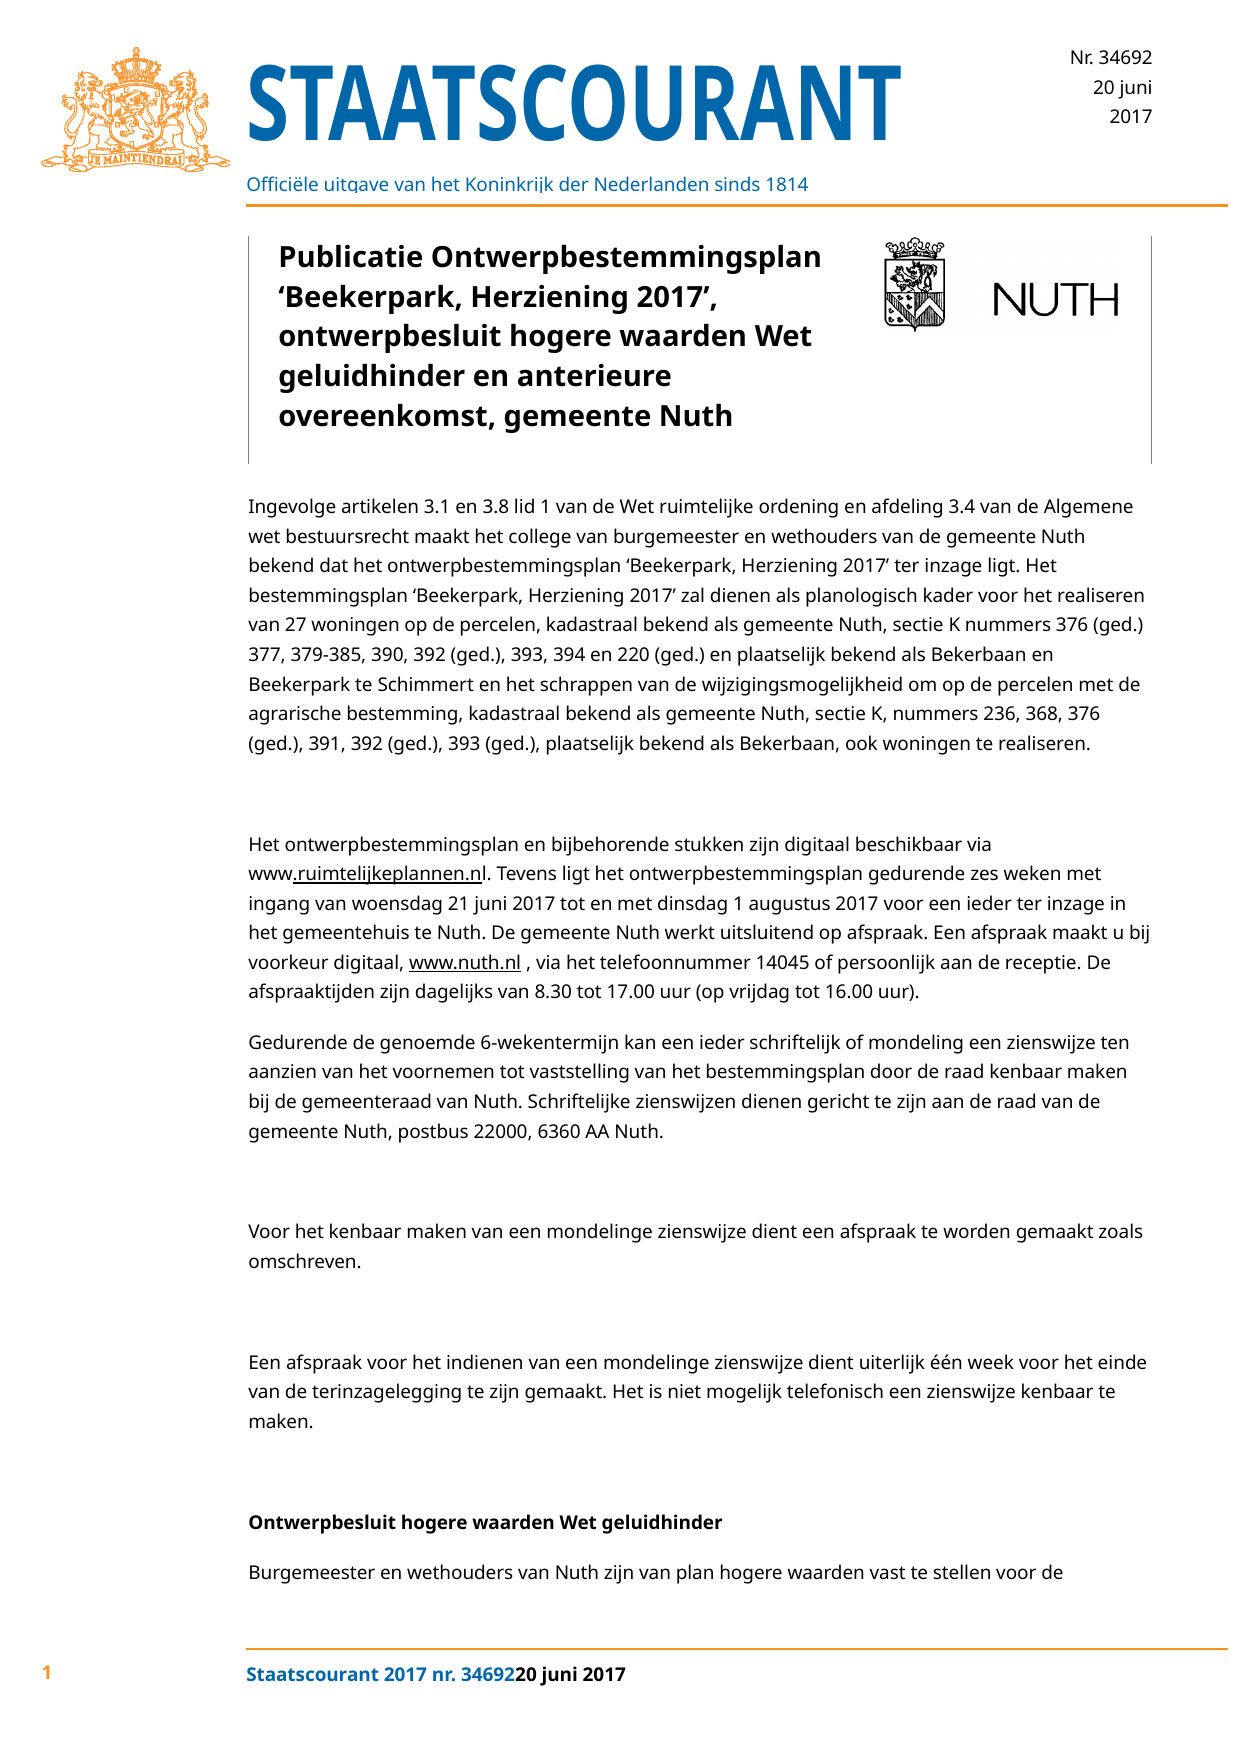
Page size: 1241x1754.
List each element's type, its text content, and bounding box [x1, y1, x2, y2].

table_header Publicatie Ontwerpbestemmingsplan ‘Beekerpark, Herziening 2017’, ontwerpbesluit hogere waarden Wet geluidhinder en anterieure overeenkomst, gemeente Nuth [249, 236, 850, 464]
table_header [850, 236, 882, 332]
picture [41, 47, 231, 172]
text Voor het kenbaar maken van een mondelinge zienswijze dient een afspraak te worden gemaakt zoals omschreven. [248, 1219, 1152, 1274]
text Ontwerpbesluit hogere waarden Wet geluidhinder [248, 1509, 1152, 1535]
table_header [1119, 236, 1151, 332]
text Het ontwerpbestemmingsplan en bijbehorende stukken zijn digitaal beschikbaar via www.ruimtelijkeplannen.nl. Tevens ligt het ontwerpbestemmingsplan gedurende zes weken met ingang van woensdag 21 juni 2017 tot en met dinsdag 1 augustus 2017 voor een ieder ter inzage in het gemeentehuis te Nuth. De gemeente Nuth werkt uitsluitend op afspraak. Een afspraak maakt u bij voorkeur digitaal, www.nuth.nl , via het telefoonnummer 14045 of persoonlijk aan de receptie. De afspraaktijden zijn dagelijks van 8.30 tot 17.00 uur (op vrijdag tot 16.00 uur). [248, 831, 1152, 1004]
table_header [850, 333, 1151, 464]
text Burgemeester en wethouders van Nuth zijn van plan hogere waarden vast te stellen voor de [248, 1559, 1152, 1585]
picture [882, 236, 1119, 333]
text Gedurende de genoemde 6-wekentermijn kan een ieder schriftelijk of mondeling een zienswijze ten aanzien van het voornemen tot vaststelling van het bestemmingsplan door de raad kenbaar maken bij de gemeenteraad van Nuth. Schriftelijke zienswijzen dienen gericht te zijn aan de raad van de gemeente Nuth, postbus 22000, 6360 AA Nuth. [248, 1029, 1152, 1144]
text Een afspraak voor het indienen van een mondelinge zienswijze dient uiterlijk één week voor het einde van de terinzagelegging te zijn gemaakt. Het is niet mogelijk telefonisch een zienswijze kenbaar te maken. [248, 1349, 1152, 1434]
text Ingevolge artikelen 3.1 en 3.8 lid 1 van de Wet ruimtelijke ordening en afdeling 3.4 van de Algemene wet bestuursrecht maakt het college van burgemeester en wethouders van de gemeente Nuth bekend dat het ontwerpbestemmingsplan ‘Beekerpark, Herziening 2017’ ter inzage ligt. Het bestemmingsplan ‘Beekerpark, Herziening 2017’ zal dienen als planologisch kader voor het realiseren van 27 woningen op de percelen, kadastraal bekend als gemeente Nuth, sectie K nummers 376 (ged.) 377, 379-385, 390, 392 (ged.), 393, 394 en 220 (ged.) en plaatselijk bekend als Bekerbaan en Beekerpark te Schimmert en het schrappen van de wijzigingsmogelijkheid om op de percelen met de agrarische bestemming, kadastraal bekend als gemeente Nuth, sectie K, nummers 236, 368, 376 (ged.), 391, 392 (ged.), 393 (ged.), plaatselijk bekend als Bekerbaan, ook woningen te realiseren. [248, 493, 1152, 756]
